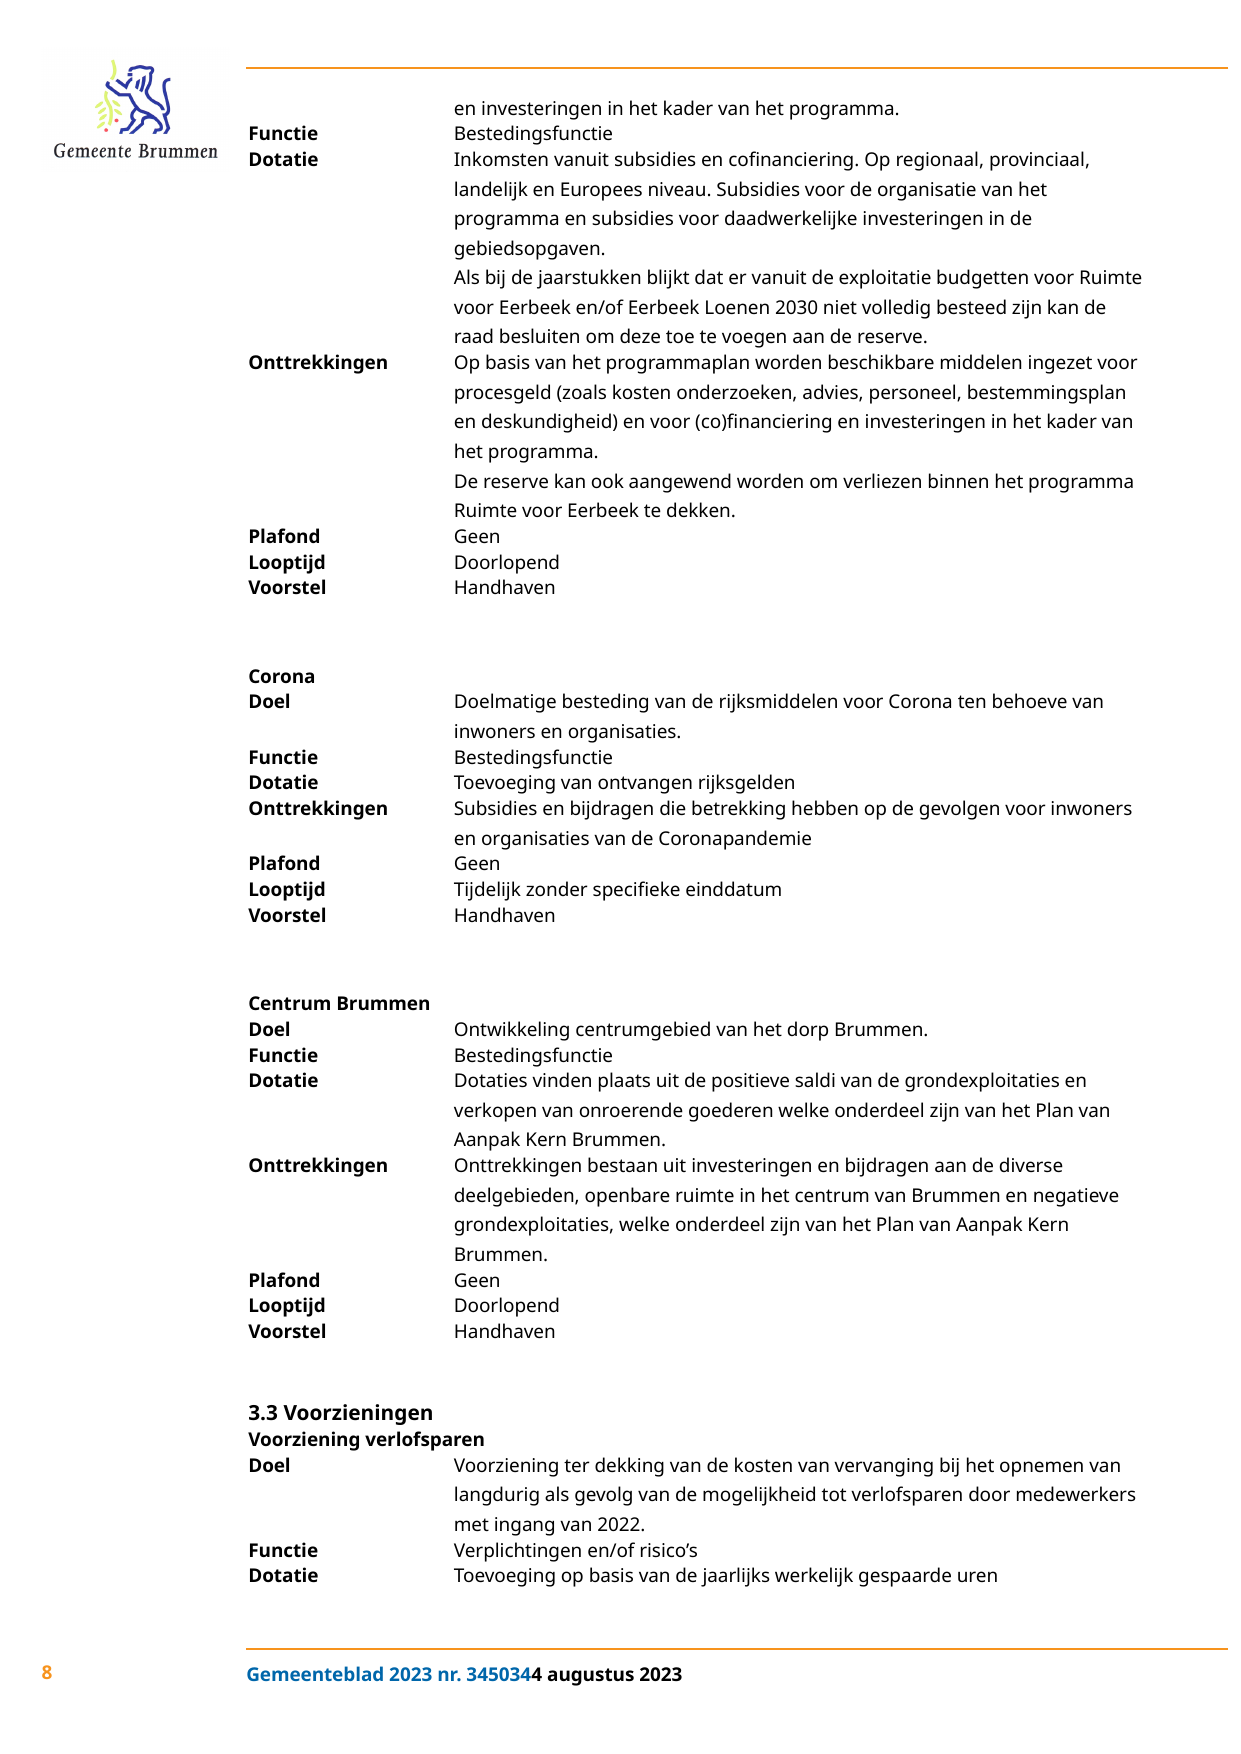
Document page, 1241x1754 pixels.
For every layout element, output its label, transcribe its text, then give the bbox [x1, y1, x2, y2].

table_cell Dotatie [248, 1068, 454, 1152]
table_cell Functie [248, 121, 454, 146]
table_cell Dotatie [248, 146, 454, 349]
table_cell Subsidies en bijdragen die betrekking hebben op de gevolgen voor inwoners en organisaties van de Coronapandemie [454, 795, 1152, 851]
table_header Voorziening verlofsparen [248, 1426, 1152, 1452]
table_cell Handhaven [454, 1318, 1152, 1344]
table_cell Looptijd [248, 876, 454, 902]
table_cell Voorstel [248, 575, 454, 600]
table_cell Doel [248, 689, 454, 744]
table_cell Dotatie [248, 1563, 454, 1588]
table_cell Geen [454, 523, 1152, 549]
table_cell Dotaties vinden plaats uit de positieve saldi van de grondexploitaties en verkopen van onroerende goederen welke onderdeel zijn van het Plan van Aanpak Kern Brummen. [454, 1068, 1152, 1152]
table_cell Dotatie [248, 770, 454, 795]
table_cell Geen [454, 851, 1152, 876]
table_cell Onttrekkingen [248, 350, 454, 523]
table_cell Doorlopend [454, 1293, 1152, 1318]
table_cell Voorziening ter dekking van de kosten van vervanging bij het opnemen van langdurig als gevolg van de mogelijkheid tot verlofsparen door medewerkers met ingang van 2022. [454, 1452, 1152, 1537]
table_cell Functie [248, 1042, 454, 1067]
table_cell Inkomsten vanuit subsidies en cofinanciering. Op regionaal, provinciaal, landelijk en Europees niveau. Subsidies voor de organisatie van het programma en subsidies voor daadwerkelijke investeringen in de gebiedsopgaven. Als bij de jaarstukken blijkt dat er vanuit de exploitatie budgetten voor Ruimte voor Eerbeek en/of Eerbeek Loenen 2030 niet volledig besteed zijn kan de raad besluiten om deze toe te voegen aan de reserve. [454, 146, 1152, 349]
table_cell Ontwikkeling centrumgebied van het dorp Brummen. [454, 1016, 1152, 1042]
table_cell Plafond [248, 1267, 454, 1293]
table_cell Functie [248, 744, 454, 769]
table_cell Op basis van het programmaplan worden beschikbare middelen ingezet voor procesgeld (zoals kosten onderzoeken, advies, personeel, bestemmingsplan en deskundigheid) en voor (co)financiering en investeringen in het kader van het programma. De reserve kan ook aangewend worden om verliezen binnen het programma Ruimte voor Eerbeek te dekken. [454, 350, 1152, 523]
table_cell Bestedingsfunctie [454, 744, 1152, 769]
table_cell Looptijd [248, 1293, 454, 1318]
table_header Centrum Brummen [248, 990, 1152, 1016]
table_cell Onttrekkingen [248, 795, 454, 851]
table_cell Toevoeging op basis van de jaarlijks werkelijk gespaarde uren [454, 1563, 1152, 1588]
table_cell Onttrekkingen bestaan uit investeringen en bijdragen aan de diverse deelgebieden, openbare ruimte in het centrum van Brummen en negatieve grondexploitaties, welke onderdeel zijn van het Plan van Aanpak Kern Brummen. [454, 1153, 1152, 1267]
table_cell Verplichtingen en/of risico’s [454, 1537, 1152, 1563]
table_cell Doorlopend [454, 549, 1152, 574]
table_cell Toevoeging van ontvangen rijksgelden [454, 770, 1152, 795]
table_cell [248, 95, 454, 121]
table_cell Voorstel [248, 902, 454, 928]
table_cell en investeringen in het kader van het programma. [454, 95, 1152, 121]
table_header Corona [248, 663, 1152, 688]
picture [41, 47, 231, 172]
table_cell Voorstel [248, 1318, 454, 1344]
table_cell Handhaven [454, 902, 1152, 928]
table_cell Plafond [248, 851, 454, 876]
table_cell Tijdelijk zonder specifieke einddatum [454, 876, 1152, 902]
table_cell Functie [248, 1537, 454, 1563]
table_cell Bestedingsfunctie [454, 121, 1152, 146]
table_cell Handhaven [454, 575, 1152, 600]
table_cell Plafond [248, 523, 454, 549]
table_cell Bestedingsfunctie [454, 1042, 1152, 1067]
table_cell Looptijd [248, 549, 454, 574]
table_cell Doel [248, 1452, 454, 1537]
text 3.3 Voorzieningen [248, 1398, 1152, 1426]
table_cell Doelmatige besteding van de rijksmiddelen voor Corona ten behoeve van inwoners en organisaties. [454, 689, 1152, 744]
table_cell Geen [454, 1267, 1152, 1293]
table_cell Onttrekkingen [248, 1153, 454, 1267]
table_cell Doel [248, 1016, 454, 1042]
